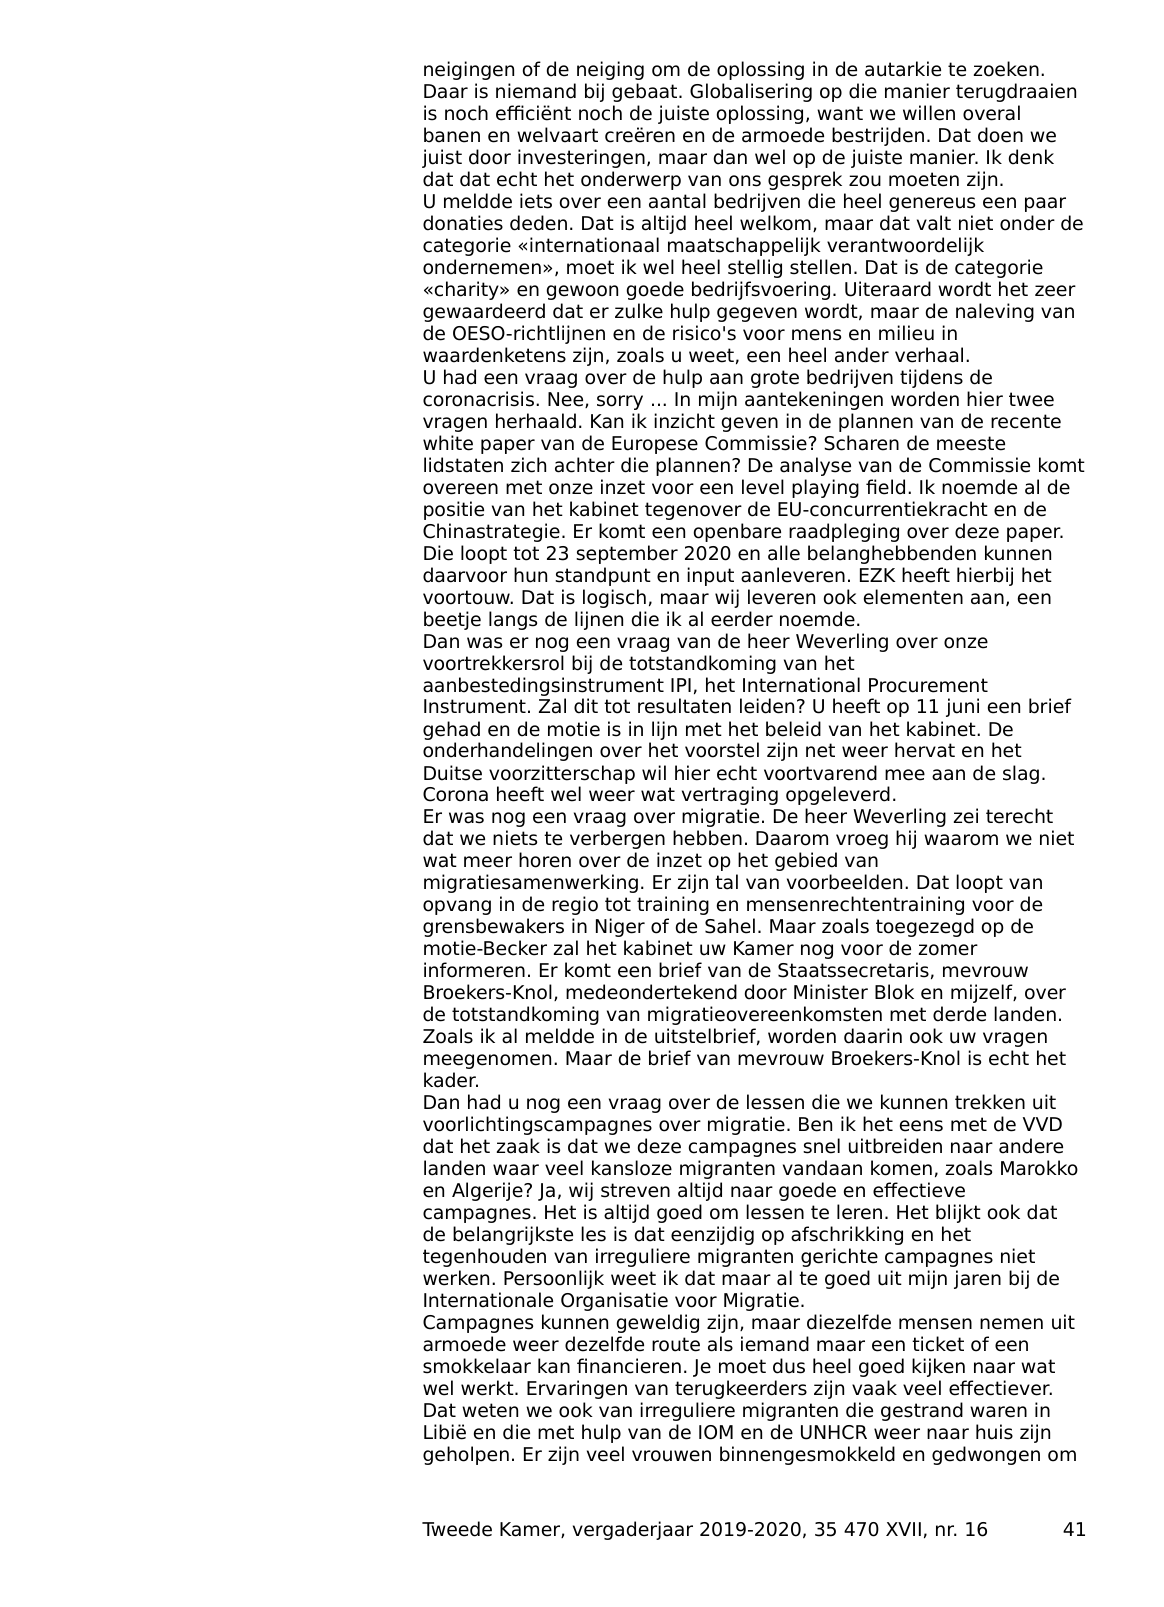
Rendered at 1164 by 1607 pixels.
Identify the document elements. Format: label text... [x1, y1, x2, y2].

text Dan was er nog een vraag van de heer Weverling over onze voortrekkersrol bij de totstandkoming van het aanbestedingsinstrument IPI, het International Procurement Instrument. Zal dit tot resultaten leiden? U heeft op 11 juni een brief gehad en de motie is in lijn met het beleid van het kabinet. De onderhandelingen over het voorstel zijn net weer hervat en het Duitse voorzitterschap wil hier echt voortvarend mee aan de slag. Corona heeft wel weer wat vertraging opgeleverd. [422, 631, 1087, 806]
text U had een vraag over de hulp aan grote bedrijven tijdens de coronacrisis. Nee, sorry ... In mijn aantekeningen worden hier twee vragen herhaald. Kan ik inzicht geven in de plannen van de recente white paper van de Europese Commissie? Scharen de meeste lidstaten zich achter die plannen? De analyse van de Commissie komt overeen met onze inzet voor een level playing field. Ik noemde al de positie van het kabinet tegenover de EU-concurrentiekracht en de Chinastrategie. Er komt een openbare raadpleging over deze paper. Die loopt tot 23 september 2020 en alle belanghebbenden kunnen daarvoor hun standpunt en input aanleveren. EZK heeft hierbij het voortouw. Dat is logisch, maar wij leveren ook elementen aan, een beetje langs de lijnen die ik al eerder noemde. [422, 367, 1087, 631]
text Dan had u nog een vraag over de lessen die we kunnen trekken uit voorlichtingscampagnes over migratie. Ben ik het eens met de VVD dat het zaak is dat we deze campagnes snel uitbreiden naar andere landen waar veel kansloze migranten vandaan komen, zoals Marokko en Algerije? Ja, wij streven altijd naar goede en effectieve campagnes. Het is altijd goed om lessen te leren. Het blijkt ook dat de belangrijkste les is dat eenzijdig op afschrikking en het tegenhouden van irreguliere migranten gerichte campagnes niet werken. Persoonlijk weet ik dat maar al te goed uit mijn jaren bij de Internationale Organisatie voor Migratie. [422, 1092, 1087, 1312]
text neigingen of de neiging om de oplossing in de autarkie te zoeken. Daar is niemand bij gebaat. Globalisering op die manier terugdraaien is noch efficiënt noch de juiste oplossing, want we willen overal banen en welvaart creëren en de armoede bestrijden. Dat doen we juist door investeringen, maar dan wel op de juiste manier. Ik denk dat dat echt het onderwerp van ons gesprek zou moeten zijn. [422, 59, 1087, 191]
text U meldde iets over een aantal bedrijven die heel genereus een paar donaties deden. Dat is altijd heel welkom, maar dat valt niet onder de categorie «internationaal maatschappelijk verantwoordelijk ondernemen», moet ik wel heel stellig stellen. Dat is de categorie «charity» en gewoon goede bedrijfsvoering. Uiteraard wordt het zeer gewaardeerd dat er zulke hulp gegeven wordt, maar de naleving van de OESO-richtlijnen en de risico's voor mens en milieu in waardenketens zijn, zoals u weet, een heel ander verhaal. [422, 191, 1087, 367]
text Er was nog een vraag over migratie. De heer Weverling zei terecht dat we niets te verbergen hebben. Daarom vroeg hij waarom we niet wat meer horen over de inzet op het gebied van migratiesamenwerking. Er zijn tal van voorbeelden. Dat loopt van opvang in de regio tot training en mensenrechtentraining voor de grensbewakers in Niger of de Sahel. Maar zoals toegezegd op de motie-Becker zal het kabinet uw Kamer nog voor de zomer informeren. Er komt een brief van de Staatssecretaris, mevrouw Broekers-Knol, medeondertekend door Minister Blok en mijzelf, over de totstandkoming van migratieovereenkomsten met derde landen. Zoals ik al meldde in de uitstelbrief, worden daarin ook uw vragen meegenomen. Maar de brief van mevrouw Broekers-Knol is echt het kader. [422, 806, 1087, 1092]
text Campagnes kunnen geweldig zijn, maar diezelfde mensen nemen uit armoede weer dezelfde route als iemand maar een ticket of een smokkelaar kan financieren. Je moet dus heel goed kijken naar wat wel werkt. Ervaringen van terugkeerders zijn vaak veel effectiever. Dat weten we ook van irreguliere migranten die gestrand waren in Libië en die met hulp van de IOM en de UNHCR weer naar huis zijn geholpen. Er zijn veel vrouwen binnengesmokkeld en gedwongen om [422, 1312, 1087, 1466]
